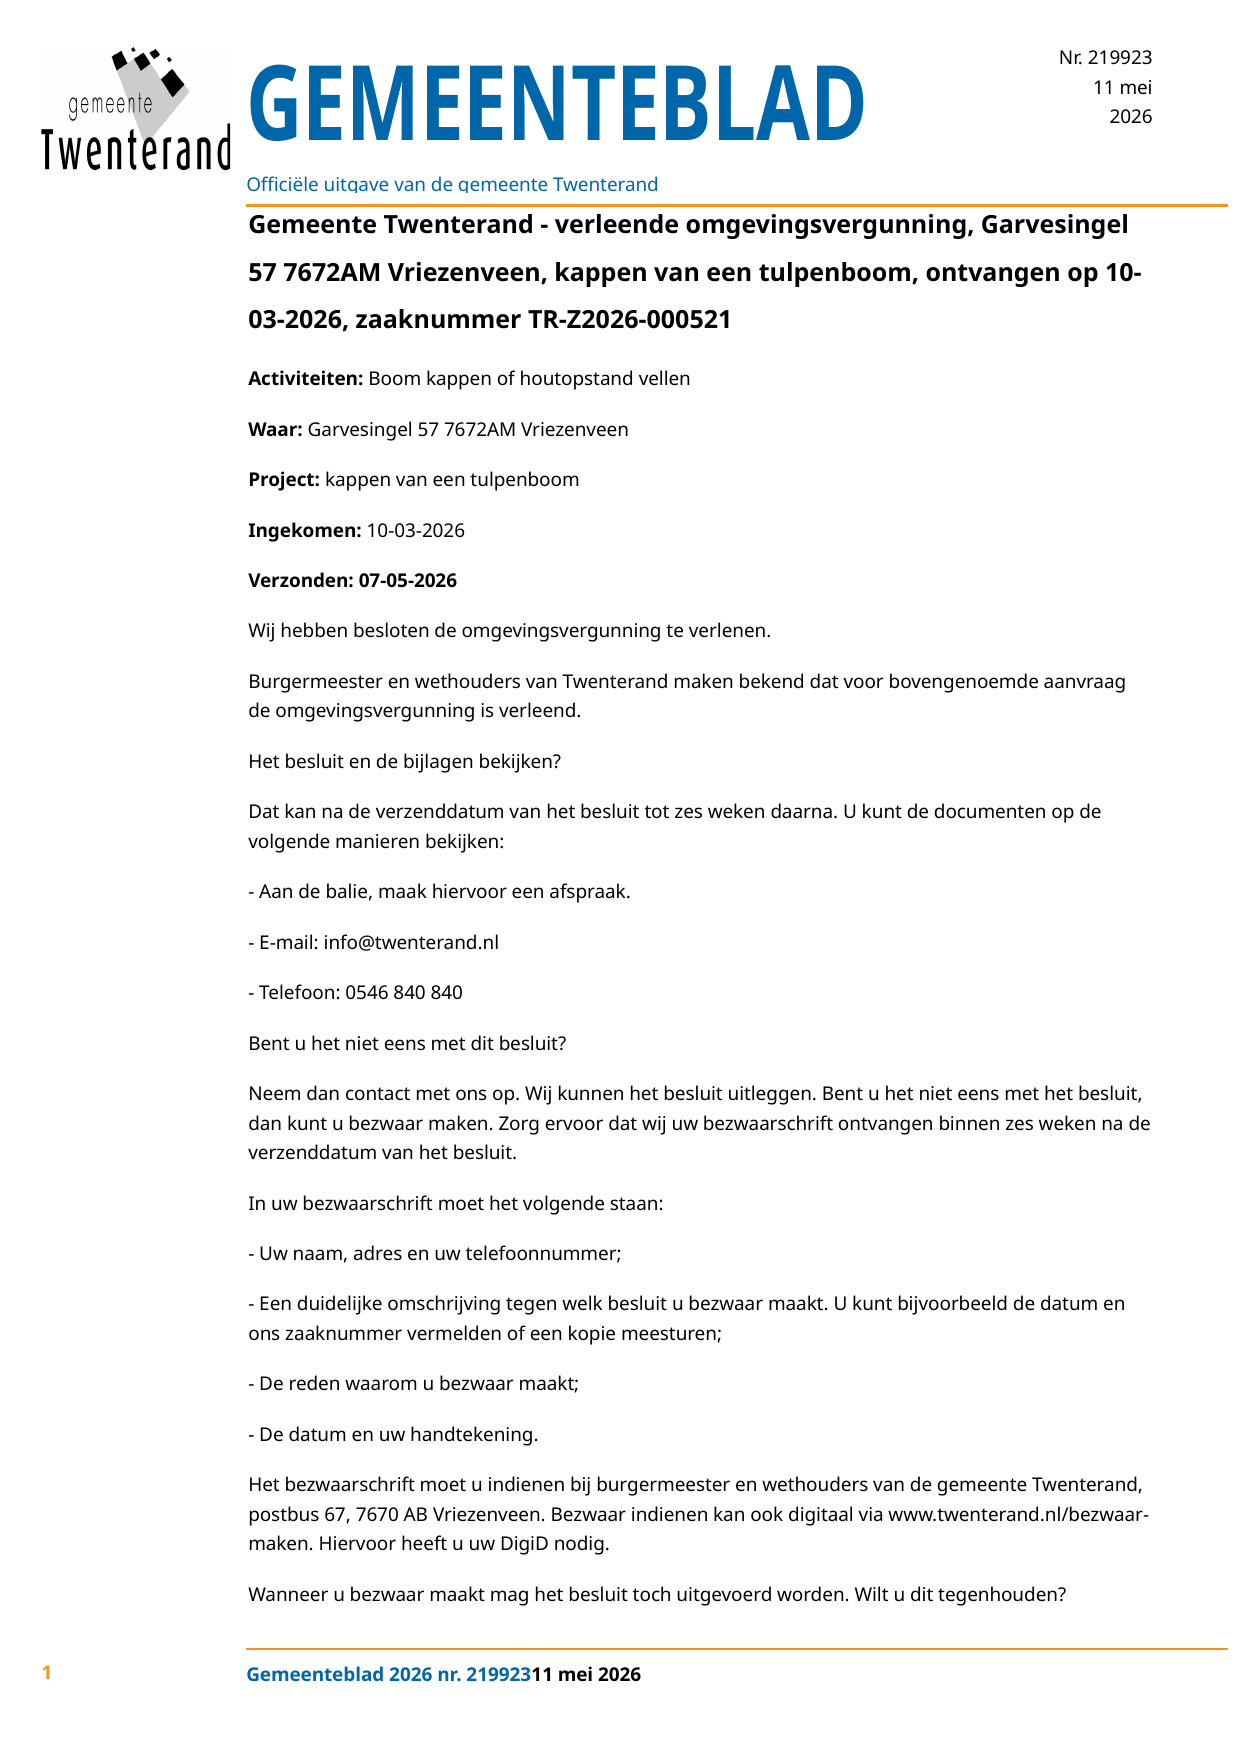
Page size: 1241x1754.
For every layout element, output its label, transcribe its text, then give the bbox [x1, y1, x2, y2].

text - Uw naam, adres en uw telefoonnummer; [248, 1240, 1152, 1266]
picture [41, 47, 231, 172]
text Burgermeester en wethouders van Twenterand maken bekend dat voor bovengenoemde aanvraag de omgevingsvergunning is verleend. [248, 668, 1152, 723]
text - Een duidelijke omschrijving tegen welk besluit u bezwaar maakt. U kunt bijvoorbeeld de datum en ons zaaknummer vermelden of een kopie meesturen; [248, 1291, 1152, 1346]
text Project: kappen van een tulpenboom [248, 466, 1152, 492]
text Verzonden: 07-05-2026 [248, 567, 1152, 593]
text Het besluit en de bijlagen bekijken? [248, 748, 1152, 774]
text - De reden waarom u bezwaar maakt; [248, 1371, 1152, 1396]
text Neem dan contact met ons op. Wij kunnen het besluit uitleggen. Bent u het niet eens met het besluit, dan kunt u bezwaar maken. Zorg ervoor dat wij uw bezwaarschrift ontvangen binnen zes weken na de verzenddatum van het besluit. [248, 1080, 1152, 1165]
text Ingekomen: 10-03-2026 [248, 517, 1152, 542]
text Het bezwaarschrift moet u indienen bij burgermeester en wethouders van de gemeente Twenterand, postbus 67, 7670 AB Vriezenveen. Bezwaar indienen kan ook digitaal via www.twenterand.nl/bezwaar-maken. Hiervoor heeft u uw DigiD nodig. [248, 1471, 1152, 1556]
text Gemeente Twenterand - verleende omgevingsvergunning, Garvesingel 57 7672AM Vriezenveen, kappen van een tulpenboom, ontvangen op 10-03-2026, zaaknummer TR-Z2026-000521 [248, 207, 1152, 336]
text - De datum en uw handtekening. [248, 1421, 1152, 1447]
text Wanneer u bezwaar maakt mag het besluit toch uitgevoerd worden. Wilt u dit tegenhouden? [248, 1581, 1152, 1607]
text - Aan de balie, maak hiervoor een afspraak. [248, 878, 1152, 904]
text Wij hebben besloten de omgevingsvergunning te verlenen. [248, 618, 1152, 643]
text Activiteiten: Boom kappen of houtopstand vellen [248, 366, 1152, 391]
text Bent u het niet eens met dit besluit? [248, 1030, 1152, 1055]
text In uw bezwaarschrift moet het volgende staan: [248, 1190, 1152, 1215]
text - E-mail: info@twenterand.nl [248, 929, 1152, 954]
text Dat kan na de verzenddatum van het besluit tot zes weken daarna. U kunt de documenten op de volgende manieren bekijken: [248, 798, 1152, 854]
text Waar: Garvesingel 57 7672AM Vriezenveen [248, 416, 1152, 442]
text - Telefoon: 0546 840 840 [248, 979, 1152, 1005]
